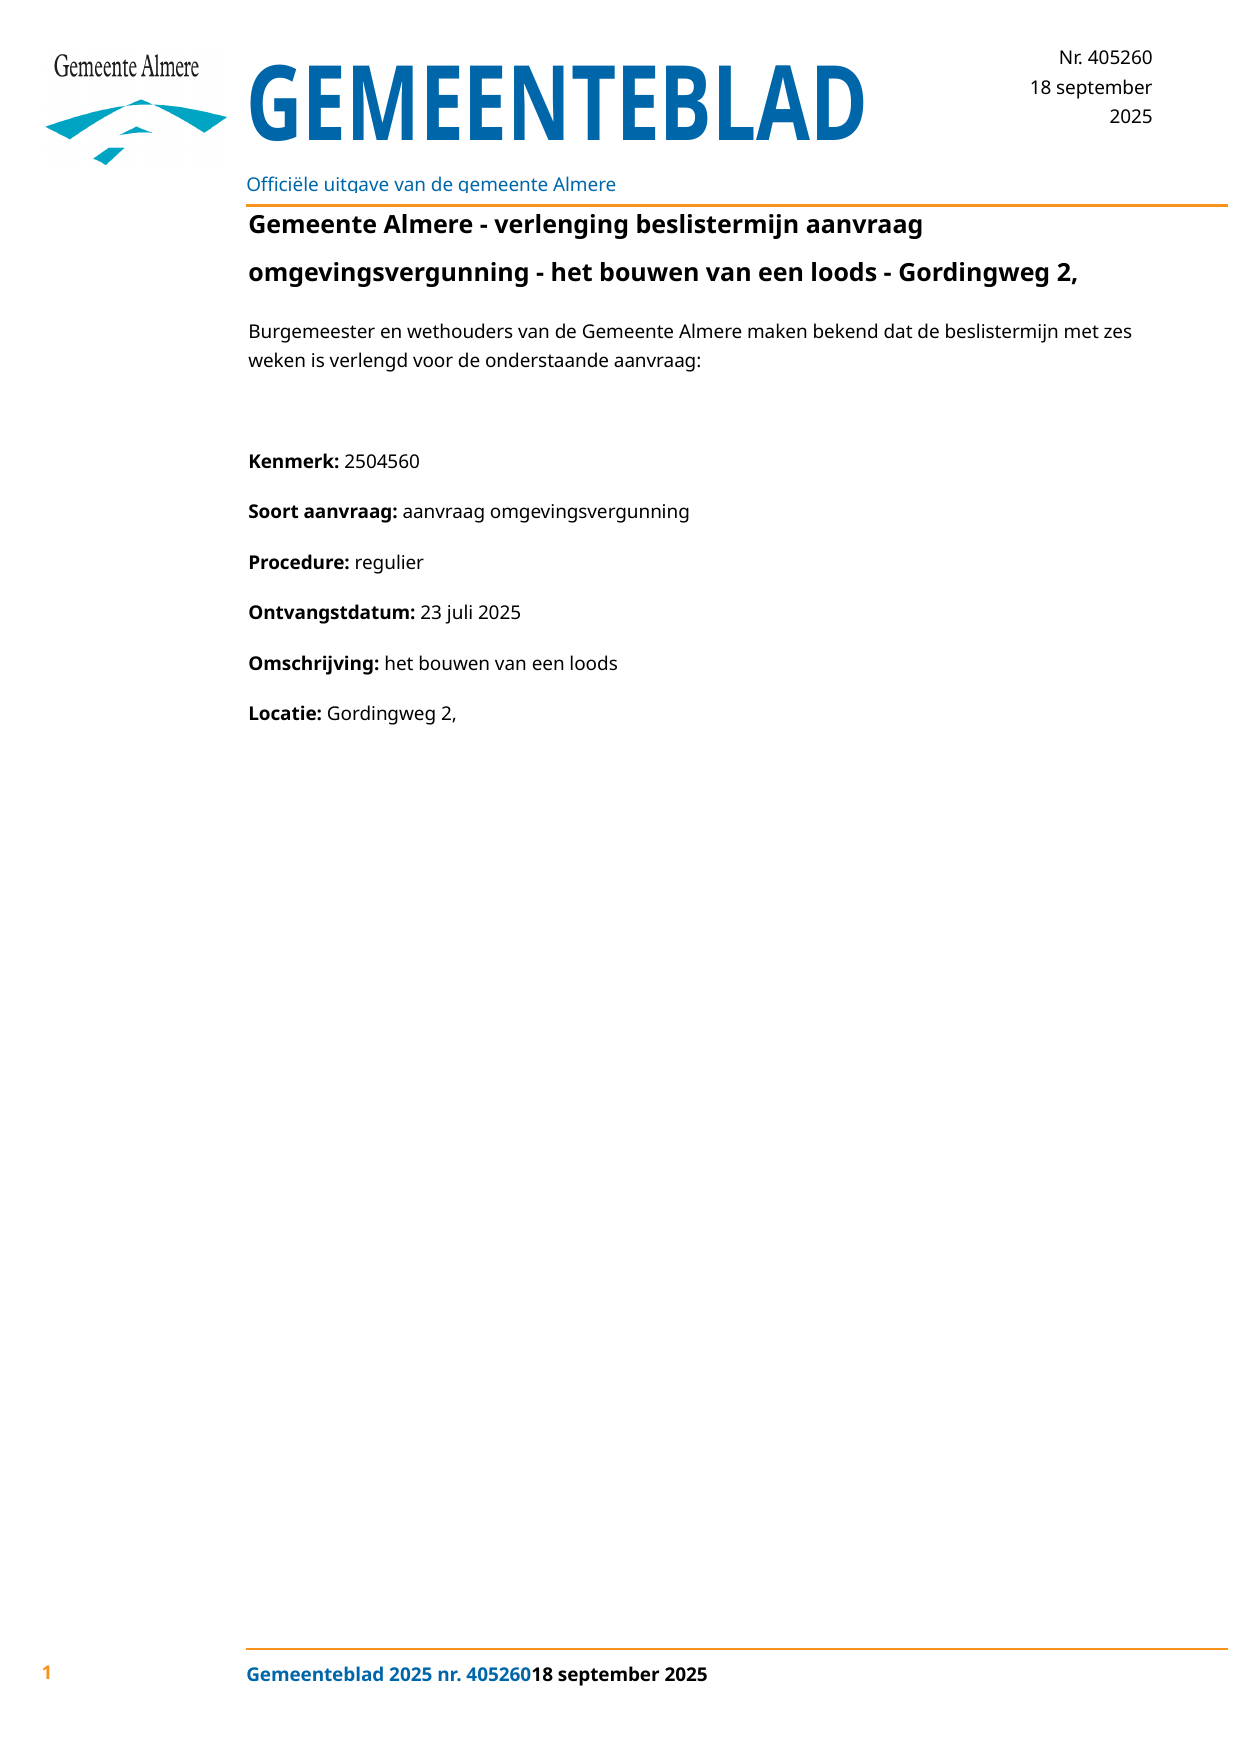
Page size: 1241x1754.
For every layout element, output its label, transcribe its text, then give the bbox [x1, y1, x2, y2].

text Burgemeester en wethouders van de Gemeente Almere maken bekend dat de beslistermijn met zes weken is verlengd voor de onderstaande aanvraag: [248, 318, 1152, 373]
text Ontvangstdatum: 23 juli 2025 [248, 599, 1152, 625]
text Omschrijving: het bouwen van een loods [248, 650, 1152, 676]
text Soort aanvraag: aanvraag omgevingsvergunning [248, 499, 1152, 524]
text Kenmerk: 2504560 [248, 448, 1152, 474]
text Locatie: Gordingweg 2, [248, 700, 1152, 726]
picture [41, 47, 231, 172]
text Procedure: regulier [248, 549, 1152, 575]
text Gemeente Almere - verlenging beslistermijn aanvraag omgevingsvergunning - het bouwen van een loods - Gordingweg 2, [248, 207, 1152, 288]
